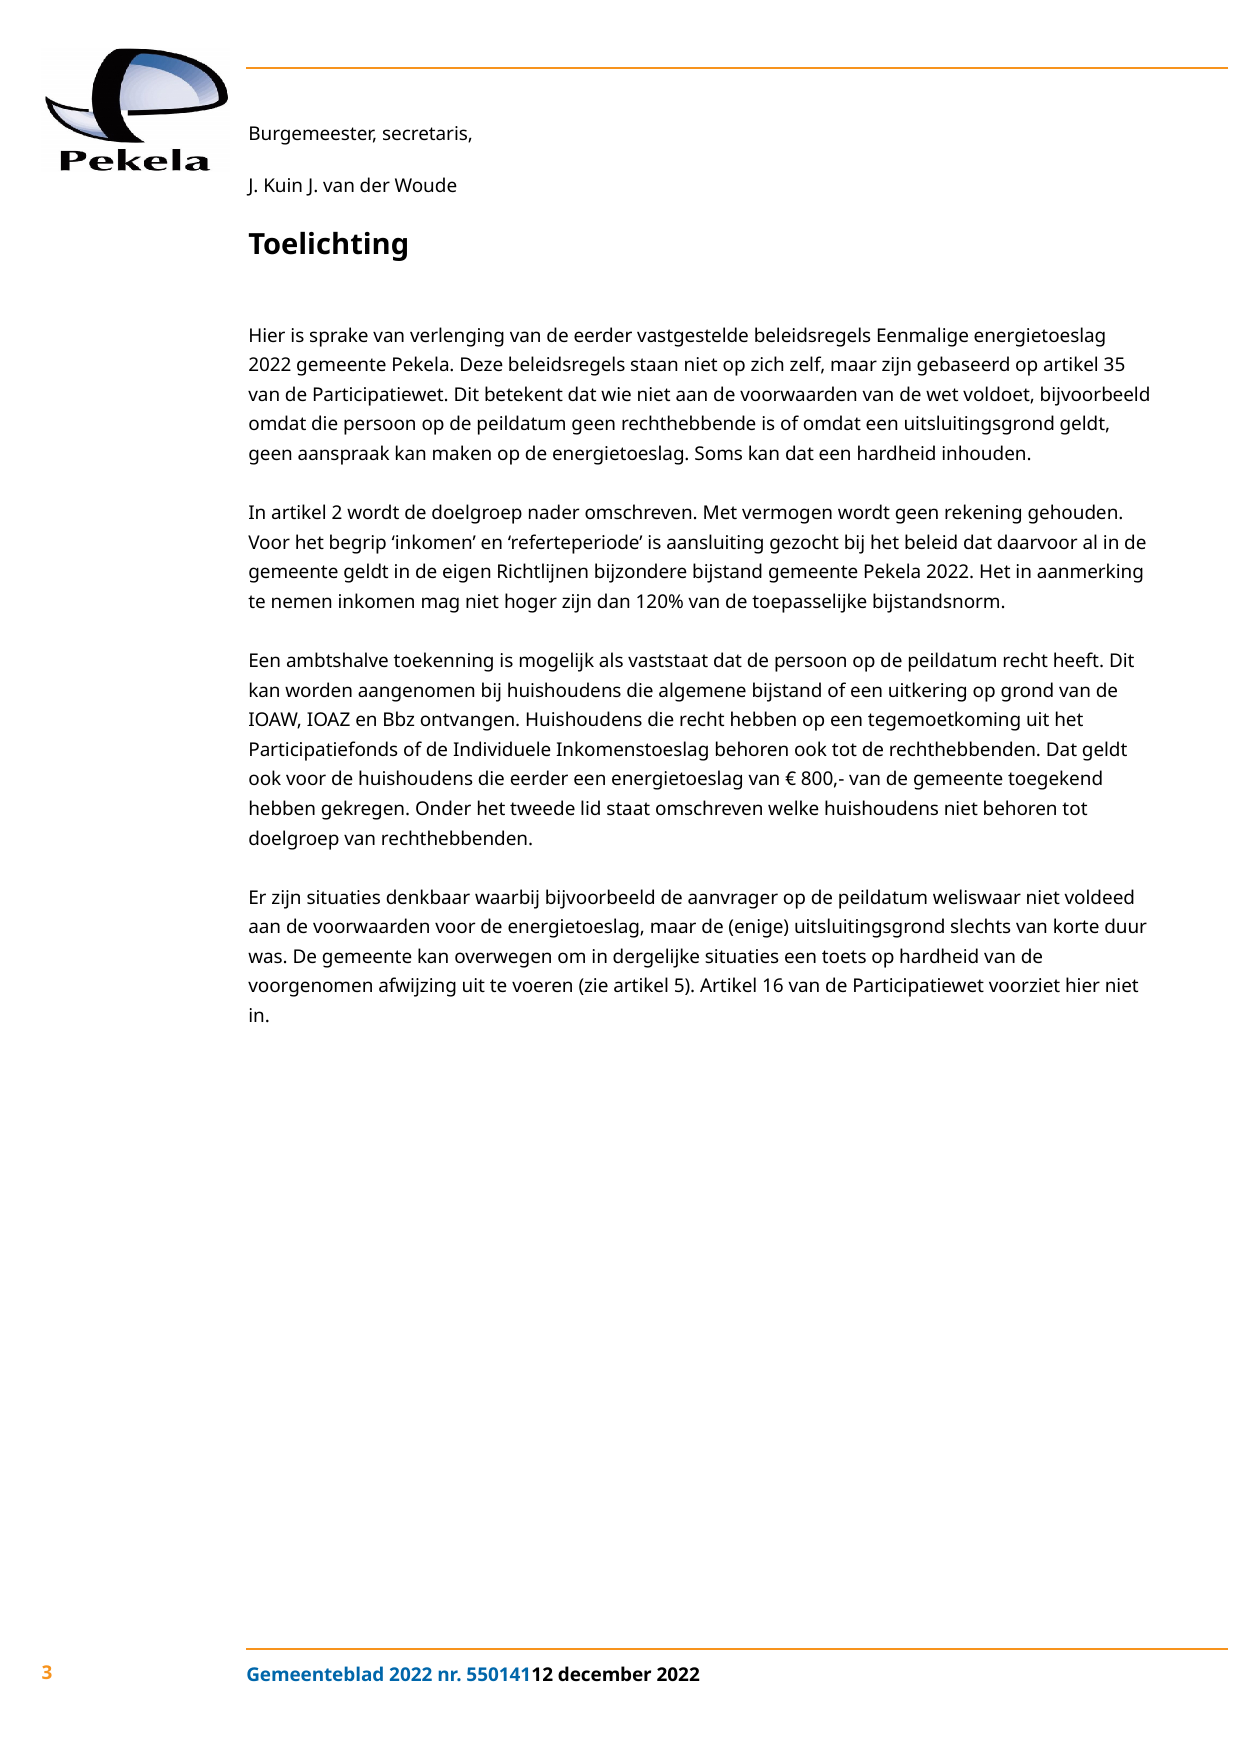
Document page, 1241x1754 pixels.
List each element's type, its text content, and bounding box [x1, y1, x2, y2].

text Hier is sprake van verlenging van de eerder vastgestelde beleidsregels Eenmalige energietoeslag 2022 gemeente Pekela. Deze beleidsregels staan niet op zich zelf, maar zijn gebaseerd op artikel 35 van de Participatiewet. Dit betekent dat wie niet aan de voorwaarden van de wet voldoet, bijvoorbeeld omdat die persoon op de peildatum geen rechthebbende is of omdat een uitsluitingsgrond geldt, geen aanspraak kan maken op de energietoeslag. Soms kan dat een hardheid inhouden. [248, 322, 1152, 466]
text Er zijn situaties denkbaar waarbij bijvoorbeeld de aanvrager op de peildatum weliswaar niet voldeed aan de voorwaarden voor de energietoeslag, maar de (enige) uitsluitingsgrond slechts van korte duur was. De gemeente kan overwegen om in dergelijke situaties een toets op hardheid van de voorgenomen afwijzing uit te voeren (zie artikel 5). Artikel 16 van de Participatiewet voorziet hier niet in. [248, 884, 1152, 1028]
text Toelichting [248, 223, 1152, 263]
text J. Kuin J. van der Woude [248, 172, 1152, 198]
text In artikel 2 wordt de doelgroep nader omschreven. Met vermogen wordt geen rekening gehouden. Voor het begrip ‘inkomen’ en ‘referteperiode’ is aansluiting gezocht bij het beleid dat daarvoor al in de gemeente geldt in de eigen Richtlijnen bijzondere bijstand gemeente Pekela 2022. Het in aanmerking te nemen inkomen mag niet hoger zijn dan 120% van de toepasselijke bijstandsnorm. [248, 499, 1152, 614]
text Een ambtshalve toekenning is mogelijk als vaststaat dat de persoon op de peildatum recht heeft. Dit kan worden aangenomen bij huishoudens die algemene bijstand of een uitkering op grond van de IOAW, IOAZ en Bbz ontvangen. Huishoudens die recht hebben op een tegemoetkoming uit het Participatiefonds of de Individuele Inkomenstoeslag behoren ook tot de rechthebbenden. Dat geldt ook voor de huishoudens die eerder een energietoeslag van € 800,- van de gemeente toegekend hebben gekregen. Onder het tweede lid staat omschreven welke huishoudens niet behoren tot doelgroep van rechthebbenden. [248, 647, 1152, 851]
picture [41, 47, 231, 172]
text Burgemeester, secretaris, [248, 121, 1152, 146]
